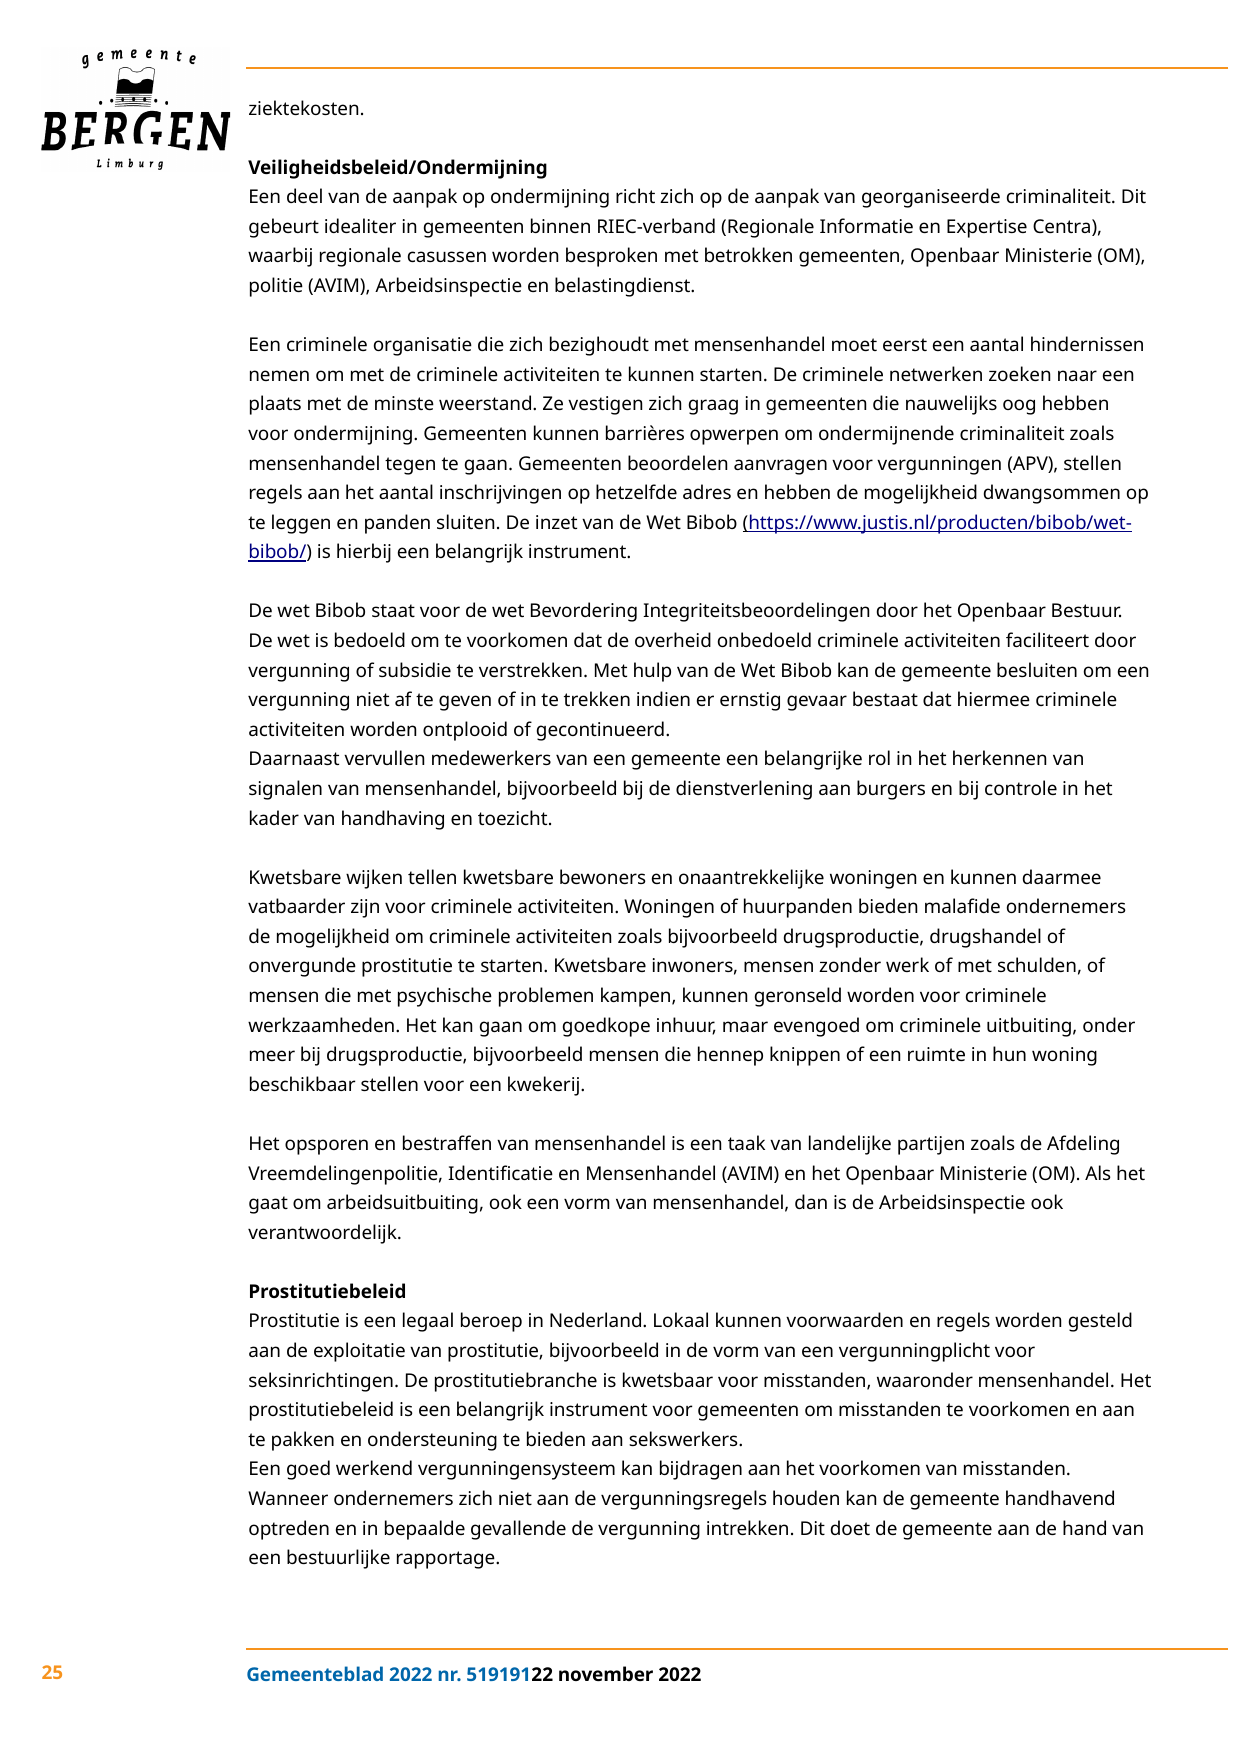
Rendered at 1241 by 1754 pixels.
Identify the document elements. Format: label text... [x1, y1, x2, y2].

text Een goed werkend vergunningensysteem kan bijdragen aan het voorkomen van misstanden. Wanneer ondernemers zich niet aan de vergunningsregels houden kan de gemeente handhavend optreden en in bepaalde gevallende de vergunning intrekken. Dit doet de gemeente aan de hand van een bestuurlijke rapportage. [248, 1456, 1152, 1570]
text Daarnaast vervullen medewerkers van een gemeente een belangrijke rol in het herkennen van signalen van mensenhandel, bijvoorbeeld bij de dienstverlening aan burgers en bij controle in het kader van handhaving en toezicht. [248, 746, 1152, 831]
text Veiligheidsbeleid/Ondermijning [248, 154, 1152, 180]
text Het opsporen en bestraffen van mensenhandel is een taak van landelijke partijen zoals de Afdeling Vreemdelingenpolitie, Identificatie en Mensenhandel (AVIM) en het Openbaar Ministerie (OM). Als het gaat om arbeidsuitbuiting, ook een vorm van mensenhandel, dan is de Arbeidsinspectie ook verantwoordelijk. [248, 1130, 1152, 1245]
text De wet Bibob staat voor de wet Bevordering Integriteitsbeoordelingen door het Openbaar Bestuur. De wet is bedoeld om te voorkomen dat de overheid onbedoeld criminele activiteiten faciliteert door vergunning of subsidie te verstrekken. Met hulp van de Wet Bibob kan de gemeente besluiten om een vergunning niet af te geven of in te trekken indien er ernstig gevaar bestaat dat hiermee criminele activiteiten worden ontplooid of gecontinueerd. [248, 598, 1152, 742]
text Prostitutie is een legaal beroep in Nederland. Lokaal kunnen voorwaarden en regels worden gesteld aan de exploitatie van prostitutie, bijvoorbeeld in de vorm van een vergunningplicht voor seksinrichtingen. De prostitutiebranche is kwetsbaar voor misstanden, waaronder mensenhandel. Het prostitutiebeleid is een belangrijk instrument voor gemeenten om misstanden te voorkomen en aan te pakken en ondersteuning te bieden aan sekswerkers. [248, 1308, 1152, 1452]
text Prostitutiebeleid [248, 1278, 1152, 1304]
text Kwetsbare wijken tellen kwetsbare bewoners en onaantrekkelijke woningen en kunnen daarmee vatbaarder zijn voor criminele activiteiten. Woningen of huurpanden bieden malafide ondernemers de mogelijkheid om criminele activiteiten zoals bijvoorbeeld drugsproductie, drugshandel of onvergunde prostitutie te starten. Kwetsbare inwoners, mensen zonder werk of met schulden, of mensen die met psychische problemen kampen, kunnen geronseld worden voor criminele werkzaamheden. Het kan gaan om goedkope inhuur, maar evengoed om criminele uitbuiting, onder meer bij drugsproductie, bijvoorbeeld mensen die hennep knippen of een ruimte in hun woning beschikbaar stellen voor een kwekerij. [248, 864, 1152, 1097]
text Een deel van de aanpak op ondermijning richt zich op de aanpak van georganiseerde criminaliteit. Dit gebeurt idealiter in gemeenten binnen RIEC-verband (Regionale Informatie en Expertise Centra), waarbij regionale casussen worden besproken met betrokken gemeenten, Openbaar Ministerie (OM), politie (AVIM), Arbeidsinspectie en belastingdienst. [248, 183, 1152, 298]
picture [41, 47, 231, 172]
text ziektekosten. [248, 95, 1152, 121]
text Een criminele organisatie die zich bezighoudt met mensenhandel moet eerst een aantal hindernissen nemen om met de criminele activiteiten te kunnen starten. De criminele netwerken zoeken naar een plaats met de minste weerstand. Ze vestigen zich graag in gemeenten die nauwelijks oog hebben voor ondermijning. Gemeenten kunnen barrières opwerpen om ondermijnende criminaliteit zoals mensenhandel tegen te gaan. Gemeenten beoordelen aanvragen voor vergunningen (APV), stellen regels aan het aantal inschrijvingen op hetzelfde adres en hebben de mogelijkheid dwangsommen op te leggen en panden sluiten. De inzet van de Wet Bibob (https://www.justis.nl/producten/bibob/wet-bibob/) is hierbij een belangrijk instrument. [248, 331, 1152, 564]
